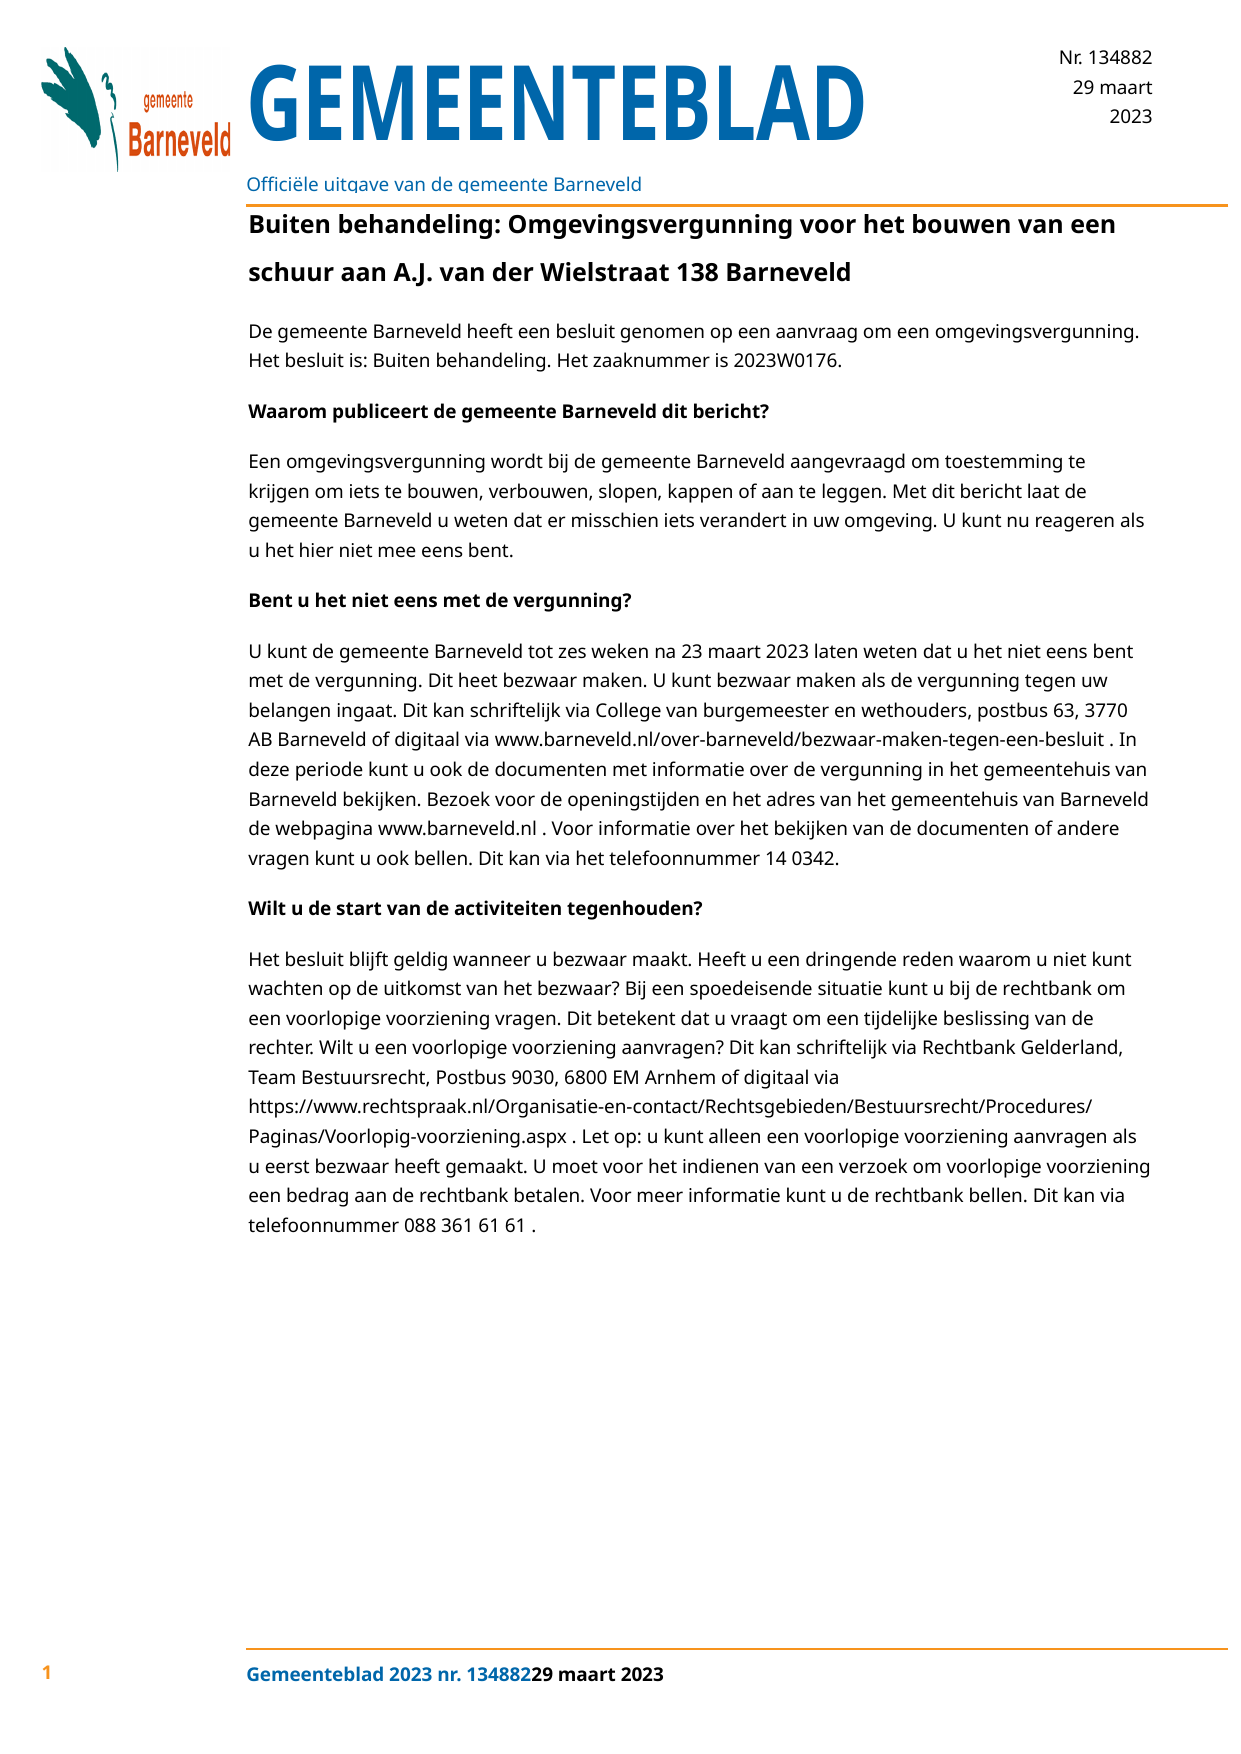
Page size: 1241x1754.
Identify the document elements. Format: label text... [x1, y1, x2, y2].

text Buiten behandeling: Omgevingsvergunning voor het bouwen van een schuur aan A.J. van der Wielstraat 138 Barneveld [248, 207, 1152, 288]
text Een omgevingsvergunning wordt bij de gemeente Barneveld aangevraagd om toestemming te krijgen om iets te bouwen, verbouwen, slopen, kappen of aan te leggen. Met dit bericht laat de gemeente Barneveld u weten dat er misschien iets verandert in uw omgeving. U kunt nu reageren als u het hier niet mee eens bent. [248, 448, 1152, 563]
picture [41, 47, 231, 172]
text U kunt de gemeente Barneveld tot zes weken na 23 maart 2023 laten weten dat u het niet eens bent met de vergunning. Dit heet bezwaar maken. U kunt bezwaar maken als de vergunning tegen uw belangen ingaat. Dit kan schriftelijk via College van burgemeester en wethouders, postbus 63, 3770 AB Barneveld of digitaal via www.barneveld.nl/over-barneveld/bezwaar-maken-tegen-een-besluit . In deze periode kunt u ook de documenten met informatie over de vergunning in het gemeentehuis van Barneveld bekijken. Bezoek voor de openingstijden en het adres van het gemeentehuis van Barneveld de webpagina www.barneveld.nl . Voor informatie over het bekijken van de documenten of andere vragen kunt u ook bellen. Dit kan via het telefoonnummer 14 0342. [248, 638, 1152, 871]
text Wilt u de start van de activiteiten tegenhouden? [248, 895, 1152, 921]
text Het besluit blijft geldig wanneer u bezwaar maakt. Heeft u een dringende reden waarom u niet kunt wachten op de uitkomst van het bezwaar? Bij een spoedeisende situatie kunt u bij de rechtbank om een voorlopige voorziening vragen. Dit betekent dat u vraagt om een tijdelijke beslissing van de rechter. Wilt u een voorlopige voorziening aanvragen? Dit kan schriftelijk via Rechtbank Gelderland, Team Bestuursrecht, Postbus 9030, 6800 EM Arnhem of digitaal via https://www.rechtspraak.nl/Organisatie-en-contact/Rechtsgebieden/Bestuursrecht/Procedures/Paginas/Voorlopig-voorziening.aspx . Let op: u kunt alleen een voorlopige voorziening aanvragen als u eerst bezwaar heeft gemaakt. U moet voor het indienen van een verzoek om voorlopige voorziening een bedrag aan de rechtbank betalen. Voor meer informatie kunt u de rechtbank bellen. Dit kan via telefoonnummer 088 361 61 61 . [248, 946, 1152, 1238]
text Waarom publiceert de gemeente Barneveld dit bericht? [248, 398, 1152, 424]
text Bent u het niet eens met de vergunning? [248, 587, 1152, 613]
text De gemeente Barneveld heeft een besluit genomen op een aanvraag om een omgevingsvergunning. Het besluit is: Buiten behandeling. Het zaaknummer is 2023W0176. [248, 318, 1152, 373]
